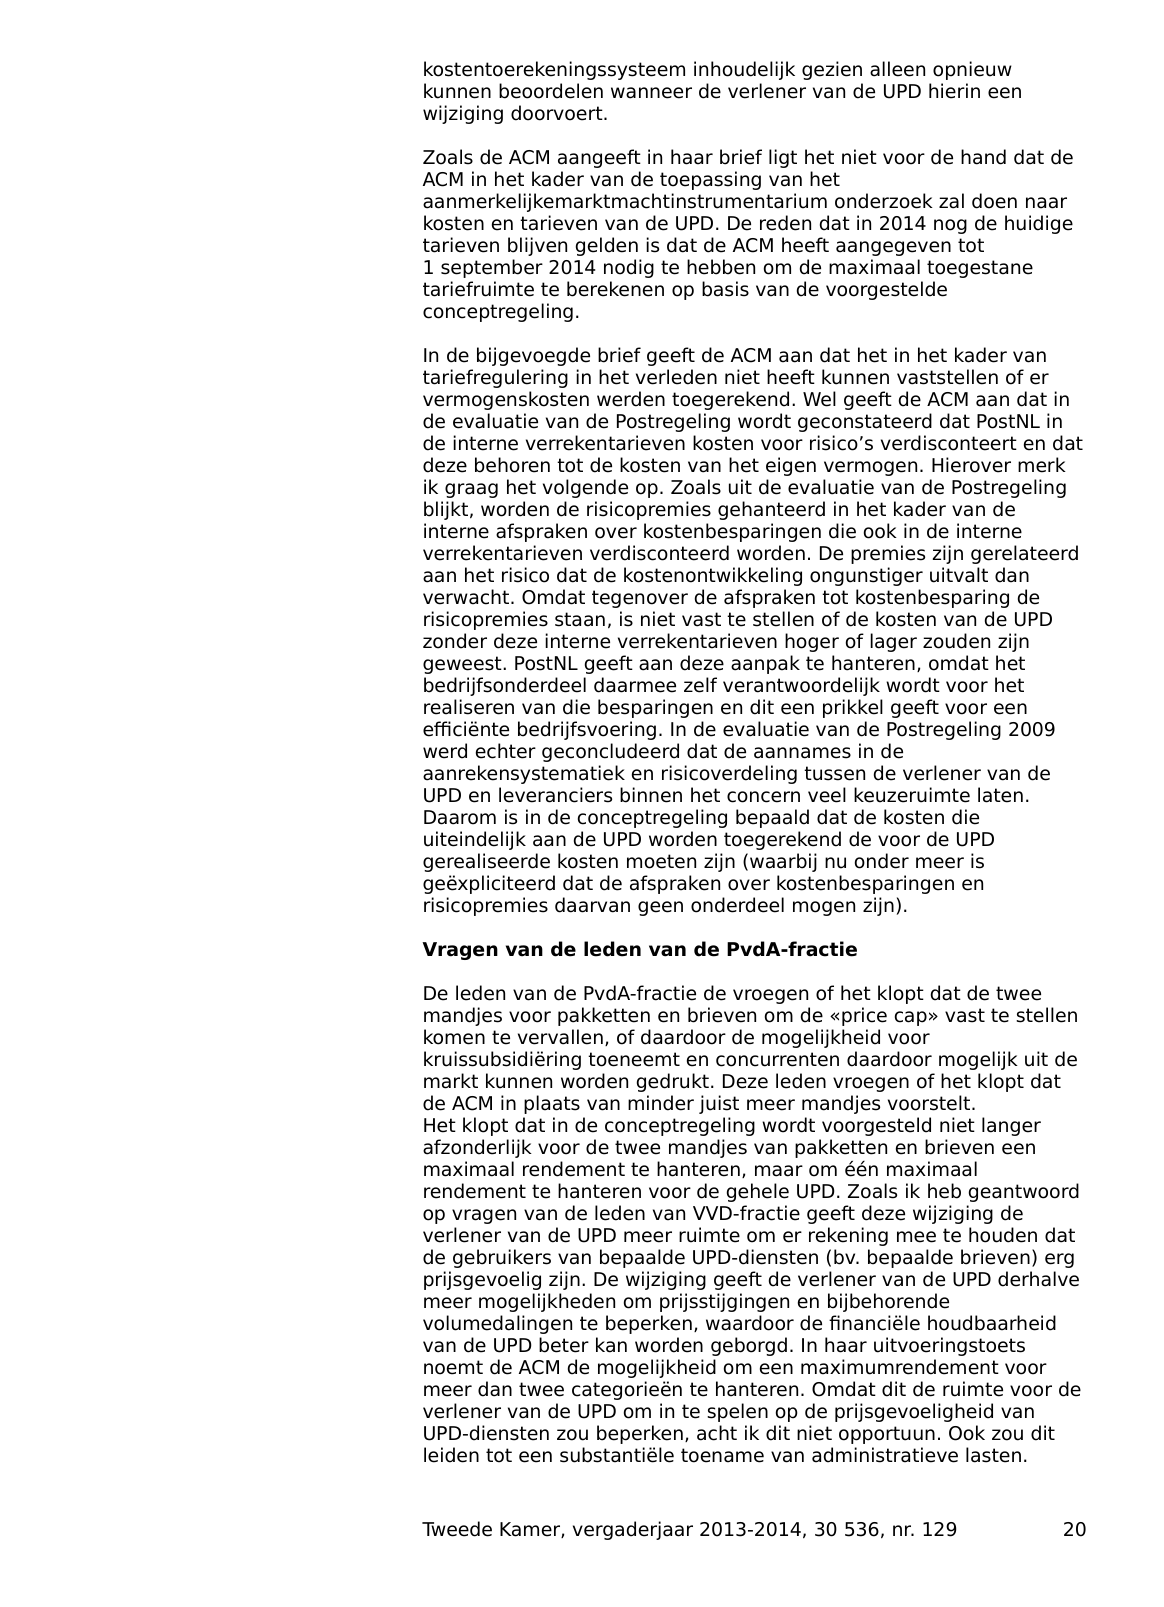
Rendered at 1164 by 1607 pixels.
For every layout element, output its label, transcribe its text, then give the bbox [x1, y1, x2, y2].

text De leden van de PvdA-fractie de vroegen of het klopt dat de twee mandjes voor pakketten en brieven om de «price cap» vast te stellen komen te vervallen, of daardoor de mogelijkheid voor kruissubsidiëring toeneemt en concurrenten daardoor mogelijk uit de markt kunnen worden gedrukt. Deze leden vroegen of het klopt dat de ACM in plaats van minder juist meer mandjes voorstelt. [422, 983, 1087, 1115]
subtitle Vragen van de leden van de PvdA-fractie [422, 939, 1087, 961]
text kostentoerekeningssysteem inhoudelijk gezien alleen opnieuw kunnen beoordelen wanneer de verlener van de UPD hierin een wijziging doorvoert. [422, 59, 1087, 125]
text Zoals de ACM aangeeft in haar brief ligt het niet voor de hand dat de ACM in het kader van de toepassing van het aanmerkelijkemarktmachtinstrumentarium onderzoek zal doen naar kosten en tarieven van de UPD. De reden dat in 2014 nog de huidige tarieven blijven gelden is dat de ACM heeft aangegeven tot 1 september 2014 nodig te hebben om de maximaal toegestane tariefruimte te berekenen op basis van de voorgestelde conceptregeling. [422, 147, 1087, 323]
text In de bijgevoegde brief geeft de ACM aan dat het in het kader van tariefregulering in het verleden niet heeft kunnen vaststellen of er vermogenskosten werden toegerekend. Wel geeft de ACM aan dat in de evaluatie van de Postregeling wordt geconstateerd dat PostNL in de interne verrekentarieven kosten voor risico’s verdisconteert en dat deze behoren tot de kosten van het eigen vermogen. Hierover merk ik graag het volgende op. Zoals uit de evaluatie van de Postregeling blijkt, worden de risicopremies gehanteerd in het kader van de interne afspraken over kostenbesparingen die ook in de interne verrekentarieven verdisconteerd worden. De premies zijn gerelateerd aan het risico dat de kostenontwikkeling ongunstiger uitvalt dan verwacht. Omdat tegenover de afspraken tot kostenbesparing de risicopremies staan, is niet vast te stellen of de kosten van de UPD zonder deze interne verrekentarieven hoger of lager zouden zijn geweest. PostNL geeft aan deze aanpak te hanteren, omdat het bedrijfsonderdeel daarmee zelf verantwoordelijk wordt voor het realiseren van die besparingen en dit een prikkel geeft voor een efficiënte bedrijfsvoering. In de evaluatie van de Postregeling 2009 werd echter geconcludeerd dat de aannames in de aanrekensystematiek en risicoverdeling tussen de verlener van de UPD en leveranciers binnen het concern veel keuzeruimte laten. Daarom is in de conceptregeling bepaald dat de kosten die uiteindelijk aan de UPD worden toegerekend de voor de UPD gerealiseerde kosten moeten zijn (waarbij nu onder meer is geëxpliciteerd dat de afspraken over kostenbesparingen en risicopremies daarvan geen onderdeel mogen zijn). [422, 345, 1087, 917]
text Het klopt dat in de conceptregeling wordt voorgesteld niet langer afzonderlijk voor de twee mandjes van pakketten en brieven een maximaal rendement te hanteren, maar om één maximaal rendement te hanteren voor de gehele UPD. Zoals ik heb geantwoord op vragen van de leden van VVD-fractie geeft deze wijziging de verlener van de UPD meer ruimte om er rekening mee te houden dat de gebruikers van bepaalde UPD-diensten (bv. bepaalde brieven) erg prijsgevoelig zijn. De wijziging geeft de verlener van de UPD derhalve meer mogelijkheden om prijsstijgingen en bijbehorende volumedalingen te beperken, waardoor de financiële houdbaarheid van de UPD beter kan worden geborgd. In haar uitvoeringstoets noemt de ACM de mogelijkheid om een maximumrendement voor meer dan twee categorieën te hanteren. Omdat dit de ruimte voor de verlener van de UPD om in te spelen op de prijsgevoeligheid van UPD-diensten zou beperken, acht ik dit niet opportuun. Ook zou dit leiden tot een substantiële toename van administratieve lasten. [422, 1115, 1087, 1467]
